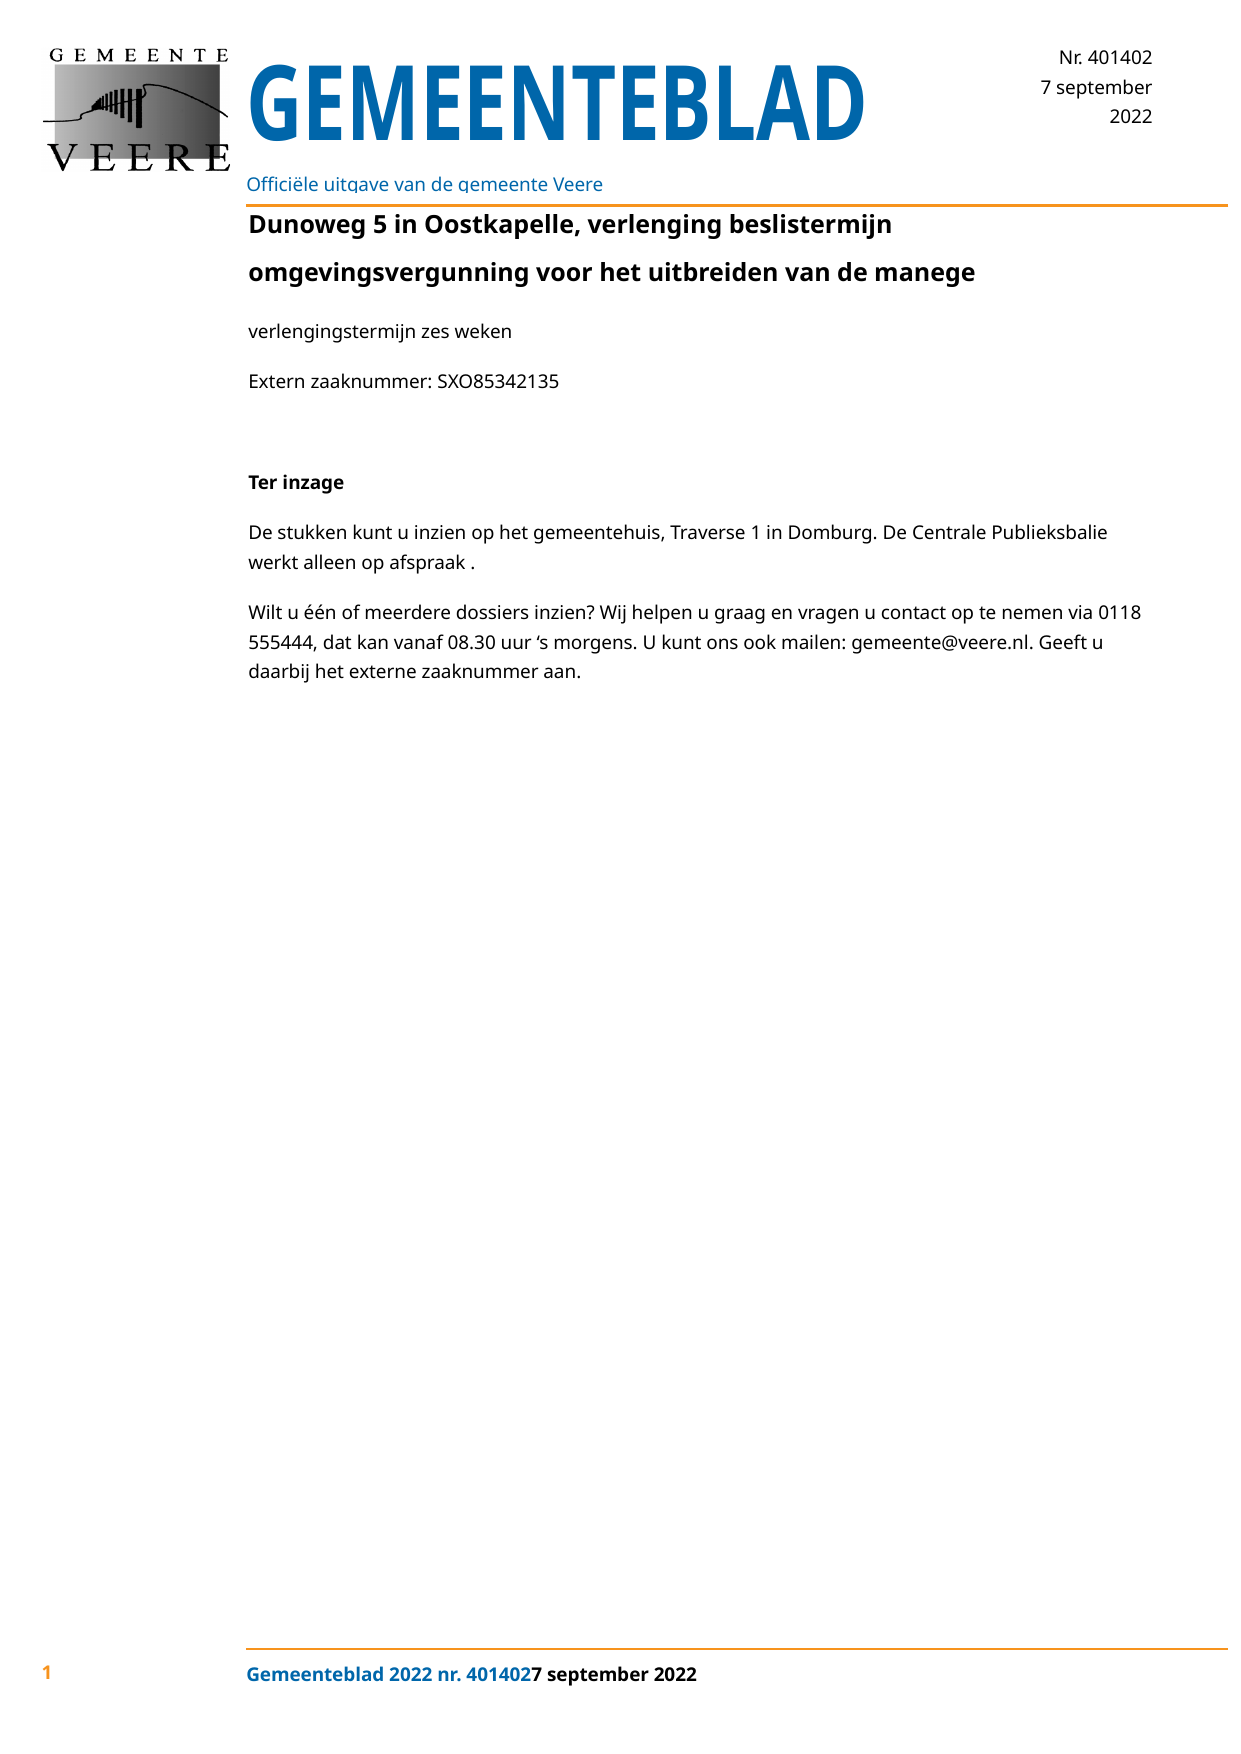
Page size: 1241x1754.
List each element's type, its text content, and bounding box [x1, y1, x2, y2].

picture [41, 47, 231, 172]
text De stukken kunt u inzien op het gemeentehuis, Traverse 1 in Domburg. De Centrale Publieksbalie werkt alleen op afspraak . [248, 519, 1152, 575]
text Ter inzage [248, 469, 1152, 495]
text verlengingstermijn zes weken [248, 318, 1152, 344]
text Wilt u één of meerdere dossiers inzien? Wij helpen u graag en vragen u contact op te nemen via 0118 555444, dat kan vanaf 08.30 uur ‘s morgens. U kunt ons ook mailen: gemeente@veere.nl. Geeft u daarbij het externe zaaknummer aan. [248, 599, 1152, 684]
text Dunoweg 5 in Oostkapelle, verlenging beslistermijn omgevingsvergunning voor het uitbreiden van de manege [248, 207, 1152, 288]
text Extern zaaknummer: SXO85342135 [248, 368, 1152, 394]
